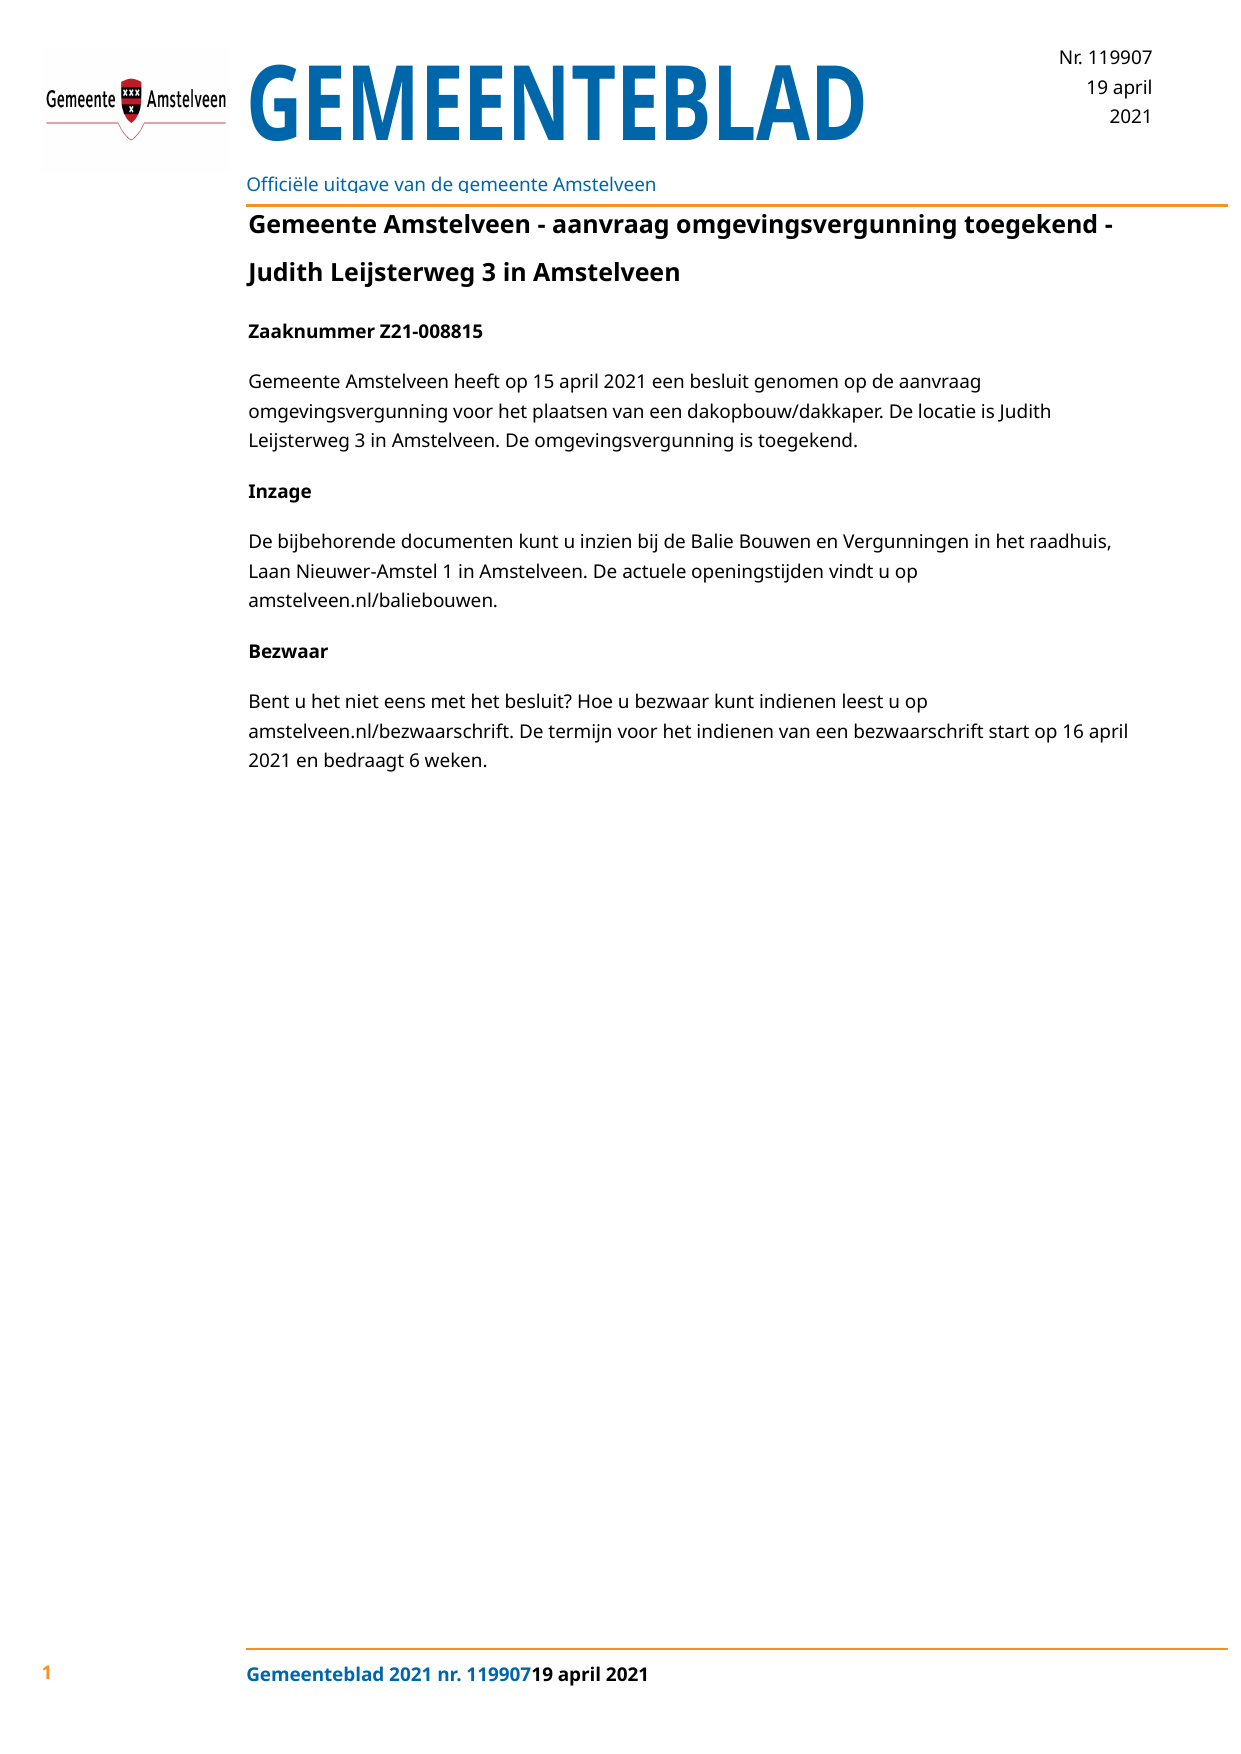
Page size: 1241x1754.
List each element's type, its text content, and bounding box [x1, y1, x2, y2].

text Gemeente Amstelveen - aanvraag omgevingsvergunning toegekend - Judith Leijsterweg 3 in Amstelveen [248, 207, 1152, 288]
text De bijbehorende documenten kunt u inzien bij de Balie Bouwen en Vergunningen in het raadhuis, Laan Nieuwer-Amstel 1 in Amstelveen. De actuele openingstijden vindt u op amstelveen.nl/baliebouwen. [248, 528, 1152, 613]
picture [41, 47, 231, 172]
text Gemeente Amstelveen heeft op 15 april 2021 een besluit genomen op de aanvraag omgevingsvergunning voor het plaatsen van een dakopbouw/dakkaper. De locatie is Judith Leijsterweg 3 in Amstelveen. De omgevingsvergunning is toegekend. [248, 368, 1152, 453]
text Bent u het niet eens met het besluit? Hoe u bezwaar kunt indienen leest u op amstelveen.nl/bezwaarschrift. De termijn voor het indienen van een bezwaarschrift start op 16 april 2021 en bedraagt 6 weken. [248, 688, 1152, 773]
text Zaaknummer Z21-008815 [248, 318, 1152, 344]
text Inzage [248, 478, 1152, 504]
text Bezwaar [248, 638, 1152, 664]
